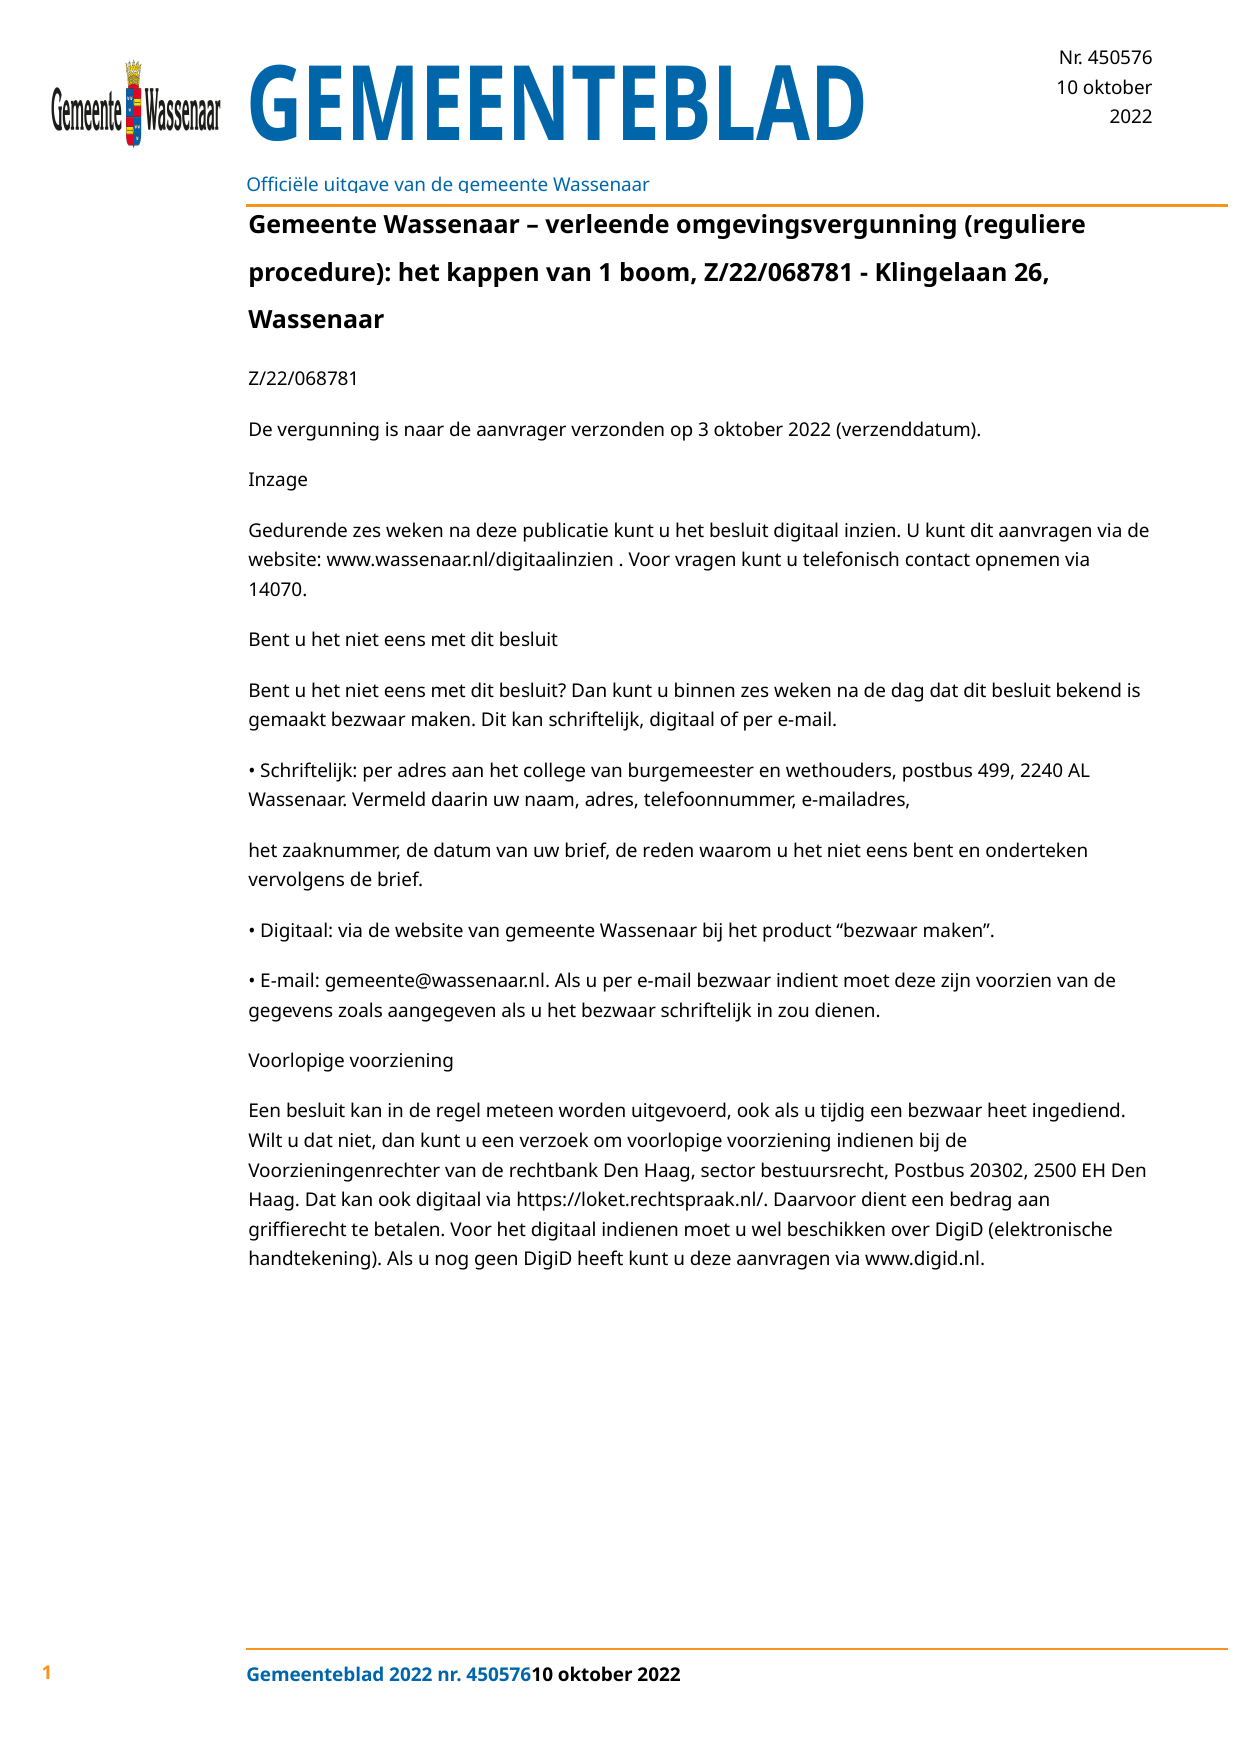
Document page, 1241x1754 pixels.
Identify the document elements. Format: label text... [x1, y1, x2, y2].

text • Schriftelijk: per adres aan het college van burgemeester en wethouders, postbus 499, 2240 AL Wassenaar. Vermeld daarin uw naam, adres, telefoonnummer, e-mailadres, [248, 757, 1152, 812]
text het zaaknummer, de datum van uw brief, de reden waarom u het niet eens bent en onderteken vervolgens de brief. [248, 837, 1152, 892]
text Voorlopige voorziening [248, 1047, 1152, 1073]
text • E-mail: gemeente@wassenaar.nl. Als u per e-mail bezwaar indient moet deze zijn voorzien van de gegevens zoals aangegeven als u het bezwaar schriftelijk in zou dienen. [248, 967, 1152, 1022]
text Gemeente Wassenaar – verleende omgevingsvergunning (reguliere procedure): het kappen van 1 boom, Z/22/068781 - Klingelaan 26, Wassenaar [248, 207, 1152, 336]
text Z/22/068781 [248, 366, 1152, 391]
text Een besluit kan in de regel meteen worden uitgevoerd, ook als u tijdig een bezwaar heet ingediend. Wilt u dat niet, dan kunt u een verzoek om voorlopige voorziening indienen bij de Voorzieningenrechter van de rechtbank Den Haag, sector bestuursrecht, Postbus 20302, 2500 EH Den Haag. Dat kan ook digitaal via https://loket.rechtspraak.nl/. Daarvoor dient een bedrag aan griffierecht te betalen. Voor het digitaal indienen moet u wel beschikken over DigiD (elektronische handtekening). Als u nog geen DigiD heeft kunt u deze aanvragen via www.digid.nl. [248, 1098, 1152, 1271]
text Bent u het niet eens met dit besluit? Dan kunt u binnen zes weken na de dag dat dit besluit bekend is gemaakt bezwaar maken. Dit kan schriftelijk, digitaal of per e-mail. [248, 677, 1152, 732]
text • Digitaal: via de website van gemeente Wassenaar bij het product “bezwaar maken”. [248, 917, 1152, 942]
text Inzage [248, 466, 1152, 492]
picture [41, 47, 231, 172]
text Bent u het niet eens met dit besluit [248, 626, 1152, 652]
text De vergunning is naar de aanvrager verzonden op 3 oktober 2022 (verzenddatum). [248, 416, 1152, 442]
text Gedurende zes weken na deze publicatie kunt u het besluit digitaal inzien. U kunt dit aanvragen via de website: www.wassenaar.nl/digitaalinzien . Voor vragen kunt u telefonisch contact opnemen via 14070. [248, 517, 1152, 602]
